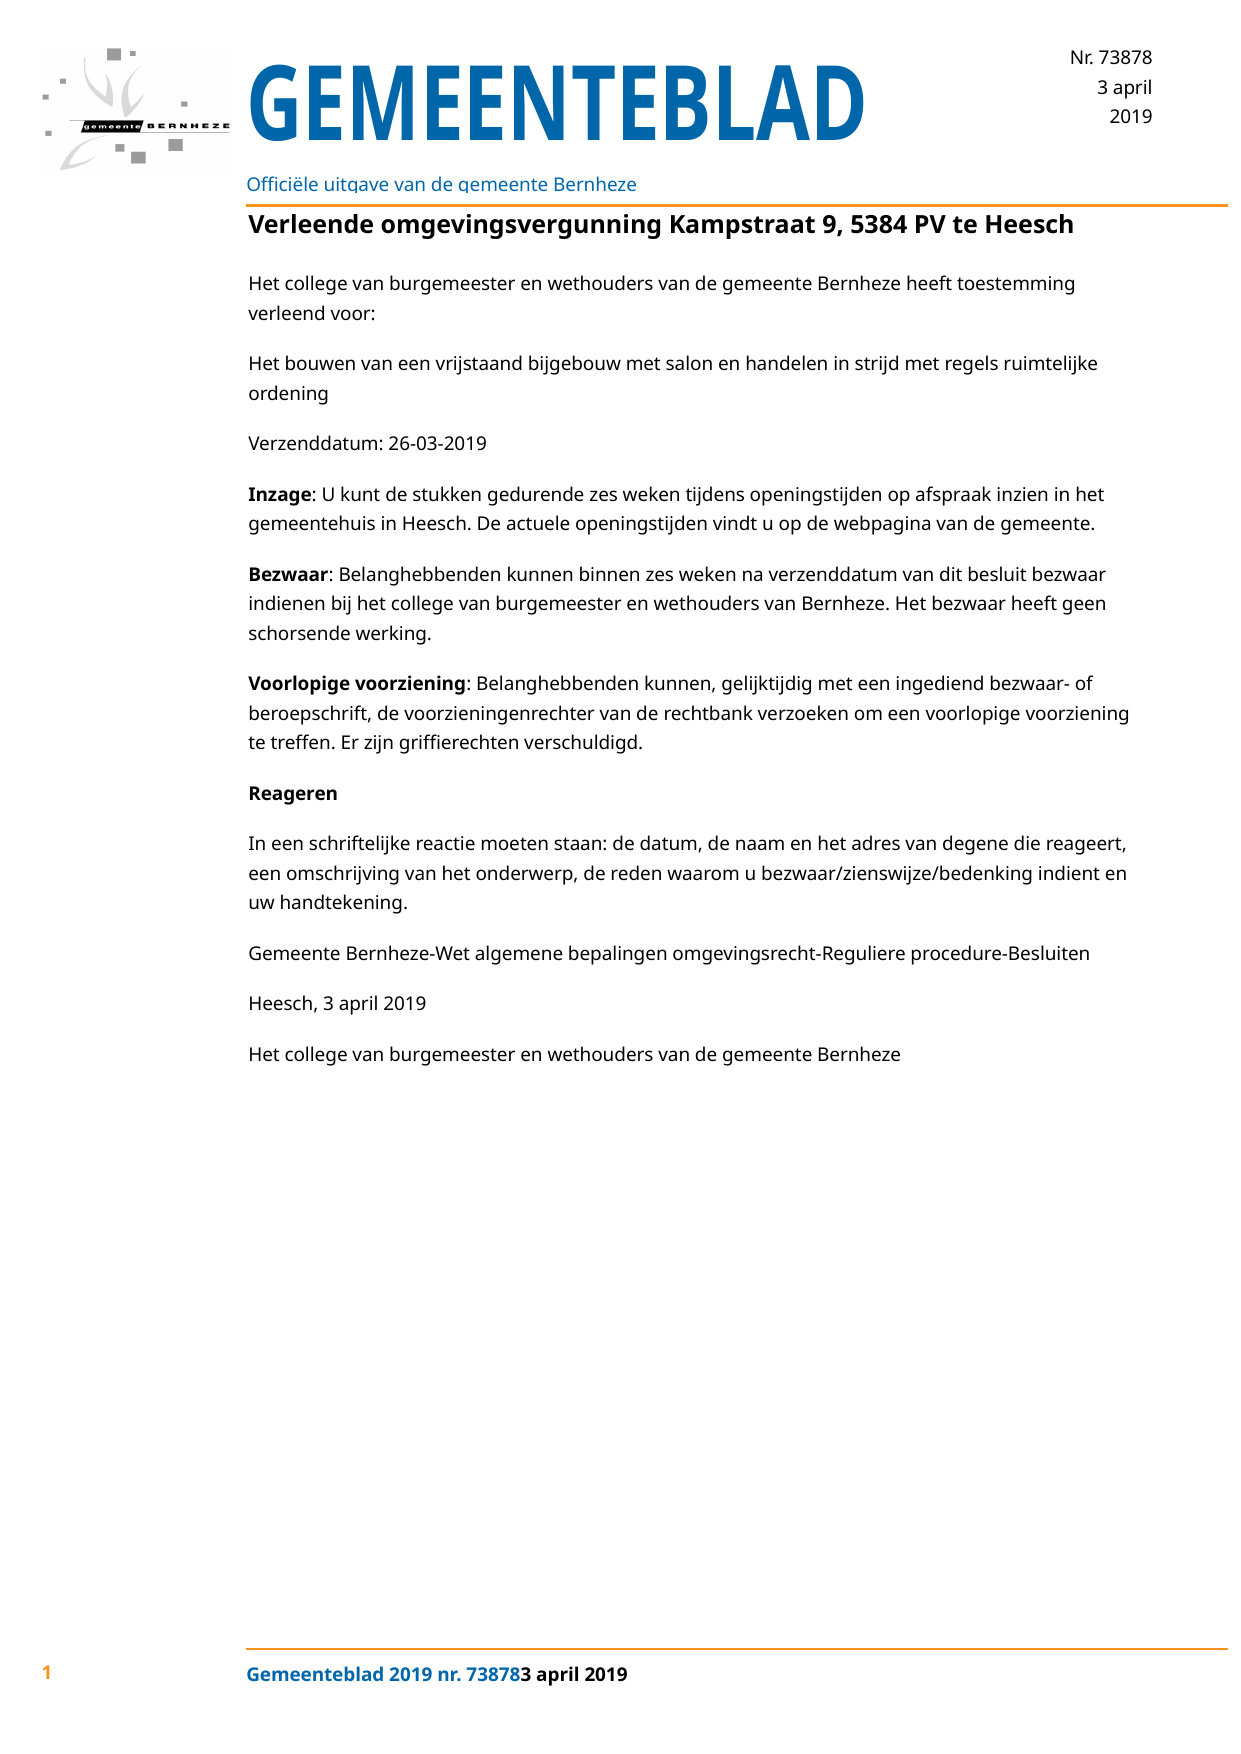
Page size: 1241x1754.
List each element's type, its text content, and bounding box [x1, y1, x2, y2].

text Gemeente Bernheze-Wet algemene bepalingen omgevingsrecht-Reguliere procedure-Besluiten [248, 940, 1152, 966]
text Bezwaar: Belanghebbenden kunnen binnen zes weken na verzenddatum van dit besluit bezwaar indienen bij het college van burgemeester en wethouders van Bernheze. Het bezwaar heeft geen schorsende werking. [248, 561, 1152, 646]
text Het college van burgemeester en wethouders van de gemeente Bernheze heeft toestemming verleend voor: [248, 270, 1152, 326]
text Heesch, 3 april 2019 [248, 990, 1152, 1016]
picture [41, 47, 231, 172]
text Verleende omgevingsvergunning Kampstraat 9, 5384 PV te Heesch [248, 207, 1152, 241]
text Verzenddatum: 26-03-2019 [248, 430, 1152, 456]
text Voorlopige voorziening: Belanghebbenden kunnen, gelijktijdig met een ingediend bezwaar- of beroepschrift, de voorzieningenrechter van de rechtbank verzoeken om een voorlopige voorziening te treffen. Er zijn griffierechten verschuldigd. [248, 670, 1152, 755]
text Reageren [248, 780, 1152, 806]
text Het bouwen van een vrijstaand bijgebouw met salon en handelen in strijd met regels ruimtelijke ordening [248, 350, 1152, 406]
text Inzage: U kunt de stukken gedurende zes weken tijdens openingstijden op afspraak inzien in het gemeentehuis in Heesch. De actuele openingstijden vindt u op de webpagina van de gemeente. [248, 481, 1152, 536]
text Het college van burgemeester en wethouders van de gemeente Bernheze [248, 1041, 1152, 1066]
text In een schriftelijke reactie moeten staan: de datum, de naam en het adres van degene die reageert, een omschrijving van het onderwerp, de reden waarom u bezwaar/zienswijze/bedenking indient en uw handtekening. [248, 830, 1152, 915]
